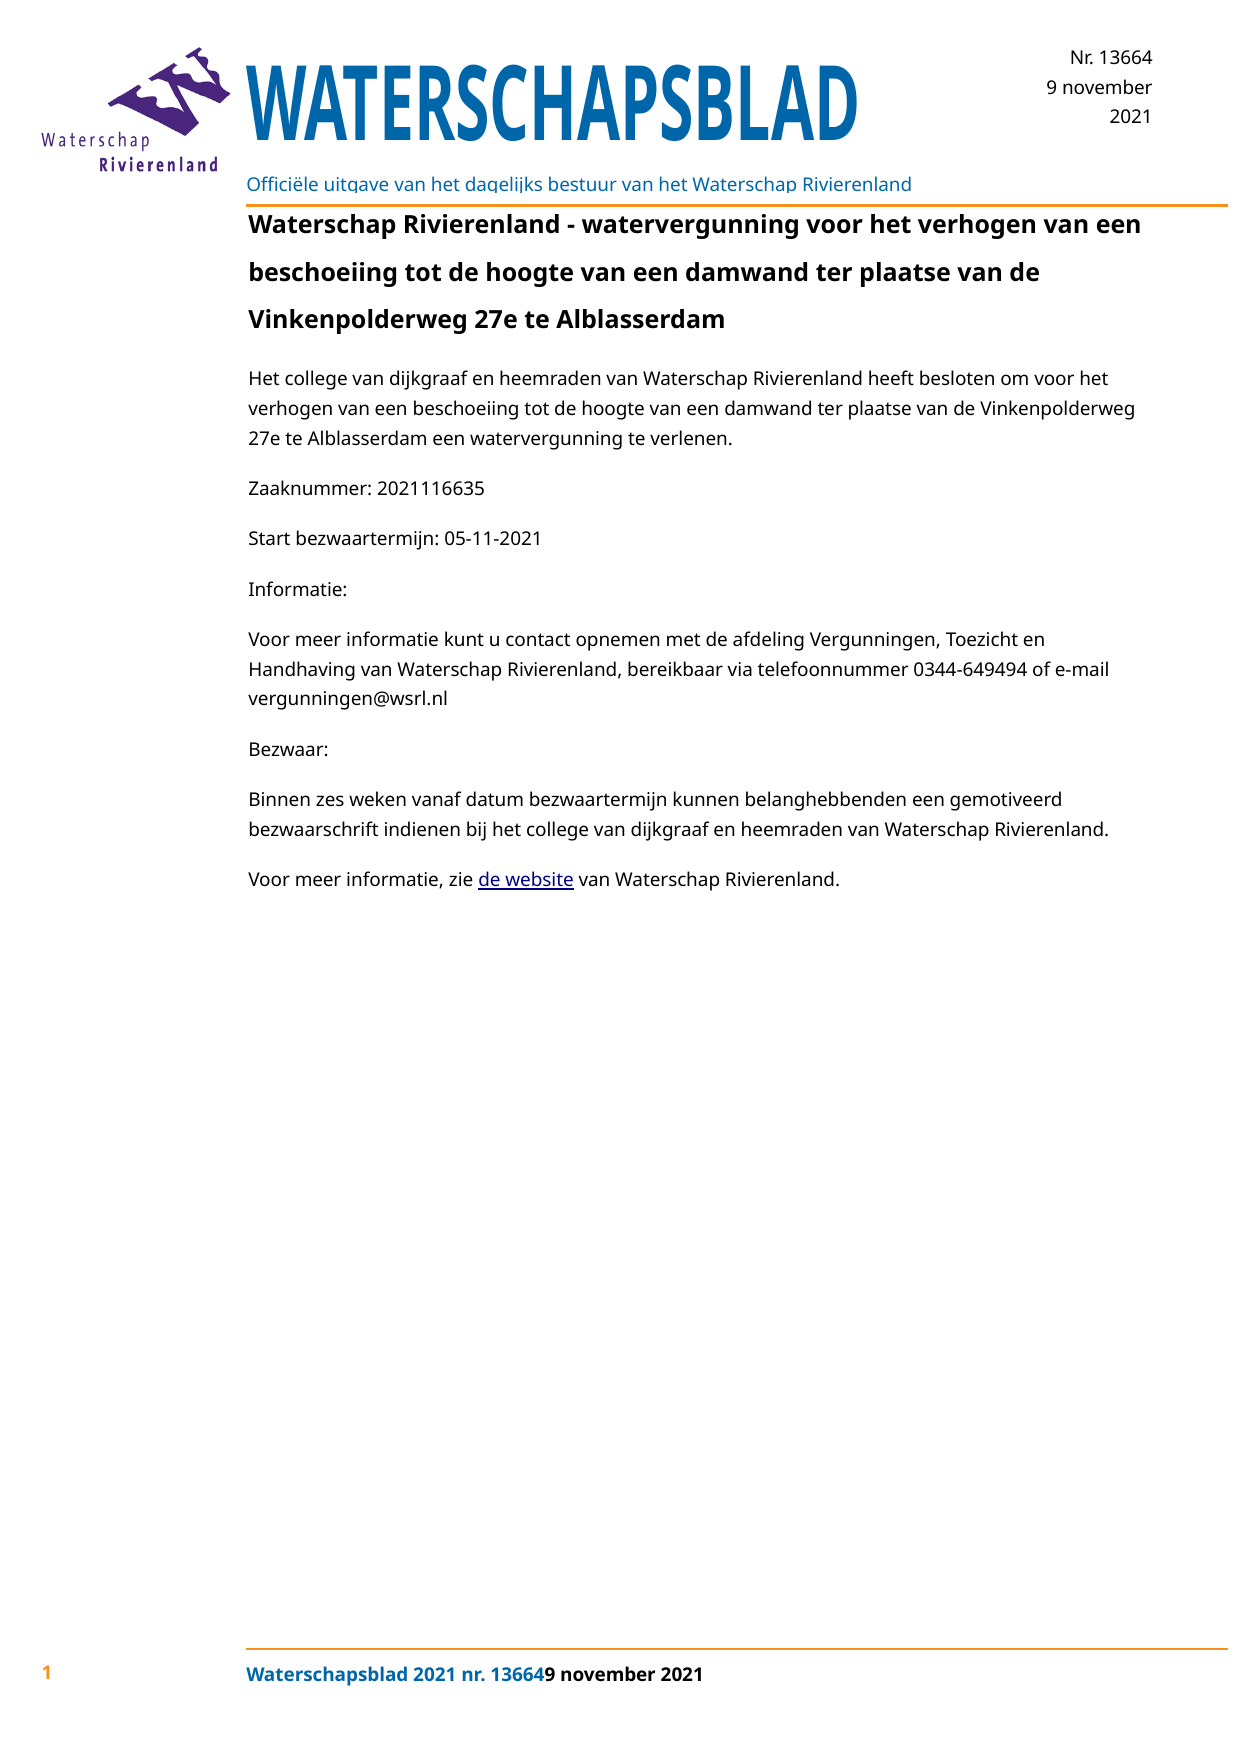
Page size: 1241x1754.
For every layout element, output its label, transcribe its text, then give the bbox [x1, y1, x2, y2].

text Voor meer informatie kunt u contact opnemen met de afdeling Vergunningen, Toezicht en Handhaving van Waterschap Rivierenland, bereikbaar via telefoonnummer 0344-649494 of e-mail vergunningen@wsrl.nl [248, 626, 1152, 711]
text Zaaknummer: 2021116635 [248, 475, 1152, 501]
text Het college van dijkgraaf en heemraden van Waterschap Rivierenland heeft besloten om voor het verhogen van een beschoeiing tot de hoogte van een damwand ter plaatse van de Vinkenpolderweg 27e te Alblasserdam een watervergunning te verlenen. [248, 366, 1152, 450]
text Start bezwaartermijn: 05-11-2021 [248, 526, 1152, 551]
text Voor meer informatie, zie de website van Waterschap Rivierenland. [248, 866, 1152, 892]
text Informatie: [248, 576, 1152, 602]
text Waterschap Rivierenland - watervergunning voor het verhogen van een beschoeiing tot de hoogte van een damwand ter plaatse van de Vinkenpolderweg 27e te Alblasserdam [248, 207, 1152, 336]
text Bezwaar: [248, 736, 1152, 762]
picture [41, 47, 231, 172]
text Binnen zes weken vanaf datum bezwaartermijn kunnen belanghebbenden een gemotiveerd bezwaarschrift indienen bij het college van dijkgraaf en heemraden van Waterschap Rivierenland. [248, 786, 1152, 842]
